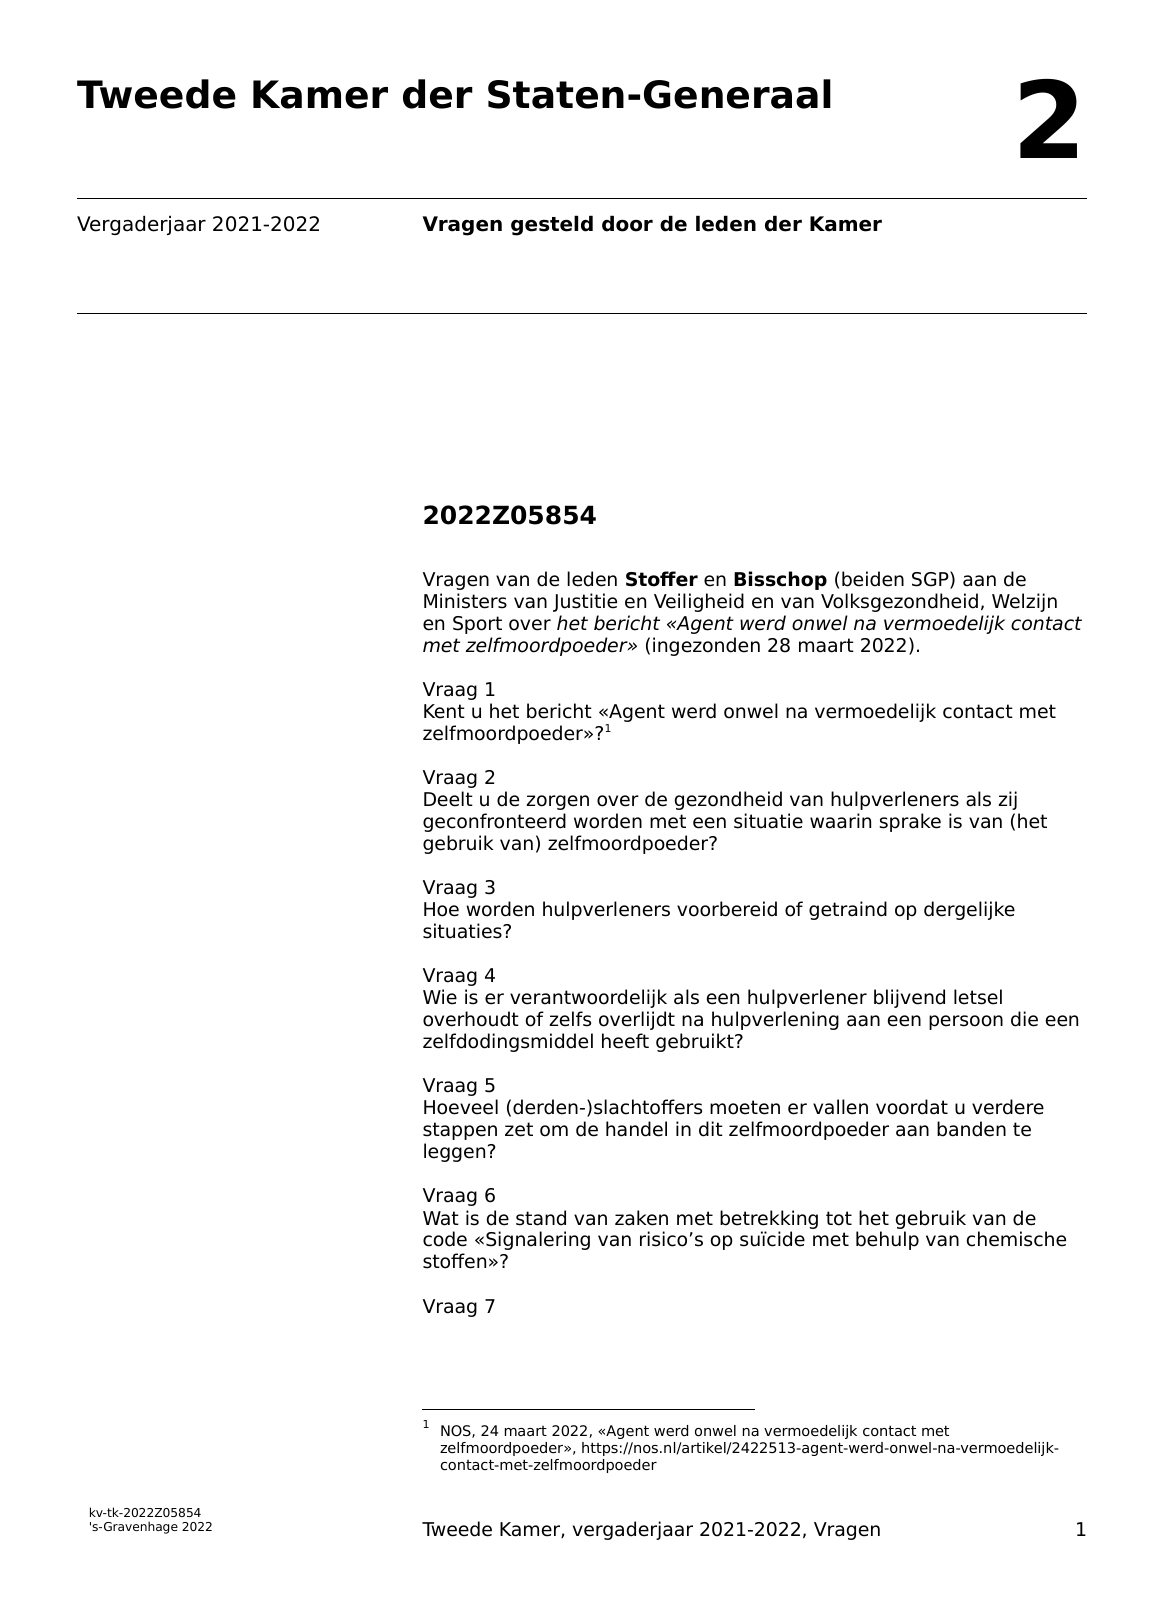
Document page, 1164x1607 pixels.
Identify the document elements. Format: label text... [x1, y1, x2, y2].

text Wat is de stand van zaken met betrekking tot het gebruik van de code «Signalering van risico’s op suïcide met behulp van chemische stoffen»? [422, 1207, 1087, 1273]
table_cell Vragen gesteld door de leden der Kamer [422, 199, 1087, 313]
table_cell Vergaderjaar 2021-2022 [77, 199, 422, 313]
text Kent u het bericht «Agent werd onwel na vermoedelijk contact met zelfmoordpoeder»? [422, 701, 1087, 745]
text Vragen van de leden Stoffer en Bisschop (beiden SGP) aan de Ministers van Justitie en Veiligheid en van Volksgezondheid, Welzijn en Sport over het bericht «Agent werd onwel na vermoedelijk contact met zelfmoordpoeder» (ingezonden 28 maart 2022). [422, 569, 1087, 657]
text Vraag 5 [422, 1075, 1087, 1097]
text Vraag 1 [422, 679, 1087, 701]
text NOS, 24 maart 2022, «Agent werd onwel na vermoedelijk contact met zelfmoordpoeder», https://nos.nl/artikel/2422513-agent-werd-onwel-na-vermoedelijk-contact-met-zelfmoordpoeder [422, 1418, 1087, 1474]
text Wie is er verantwoordelijk als een hulpverlener blijvend letsel overhoudt of zelfs overlijdt na hulpverlening aan een persoon die een zelfdodingsmiddel heeft gebruikt? [422, 987, 1087, 1053]
table_header Tweede Kamer der Staten-Generaal [77, 59, 886, 198]
text 's-Gravenhage 2022 [88, 1520, 323, 1534]
text Vraag 2 [422, 767, 1087, 789]
text Deelt u de zorgen over de gezondheid van hulpverleners als zij geconfronteerd worden met een situatie waarin sprake is van (het gebruik van) zelfmoordpoeder? [422, 789, 1087, 855]
text Vraag 3 [422, 877, 1087, 899]
text Vraag 4 [422, 965, 1087, 987]
text kv-tk-2022Z05854 [88, 1506, 323, 1520]
text Vraag 6 [422, 1185, 1087, 1207]
text Hoeveel (derden-)slachtoffers moeten er vallen voordat u verdere stappen zet om de handel in dit zelfmoordpoeder aan banden te leggen? [422, 1097, 1087, 1163]
text Hoe worden hulpverleners voorbereid of getraind op dergelijke situaties? [422, 899, 1087, 943]
text 2022Z05854 [422, 501, 1087, 531]
table_header 2 [886, 59, 1087, 198]
text Vraag 7 [422, 1296, 1087, 1317]
